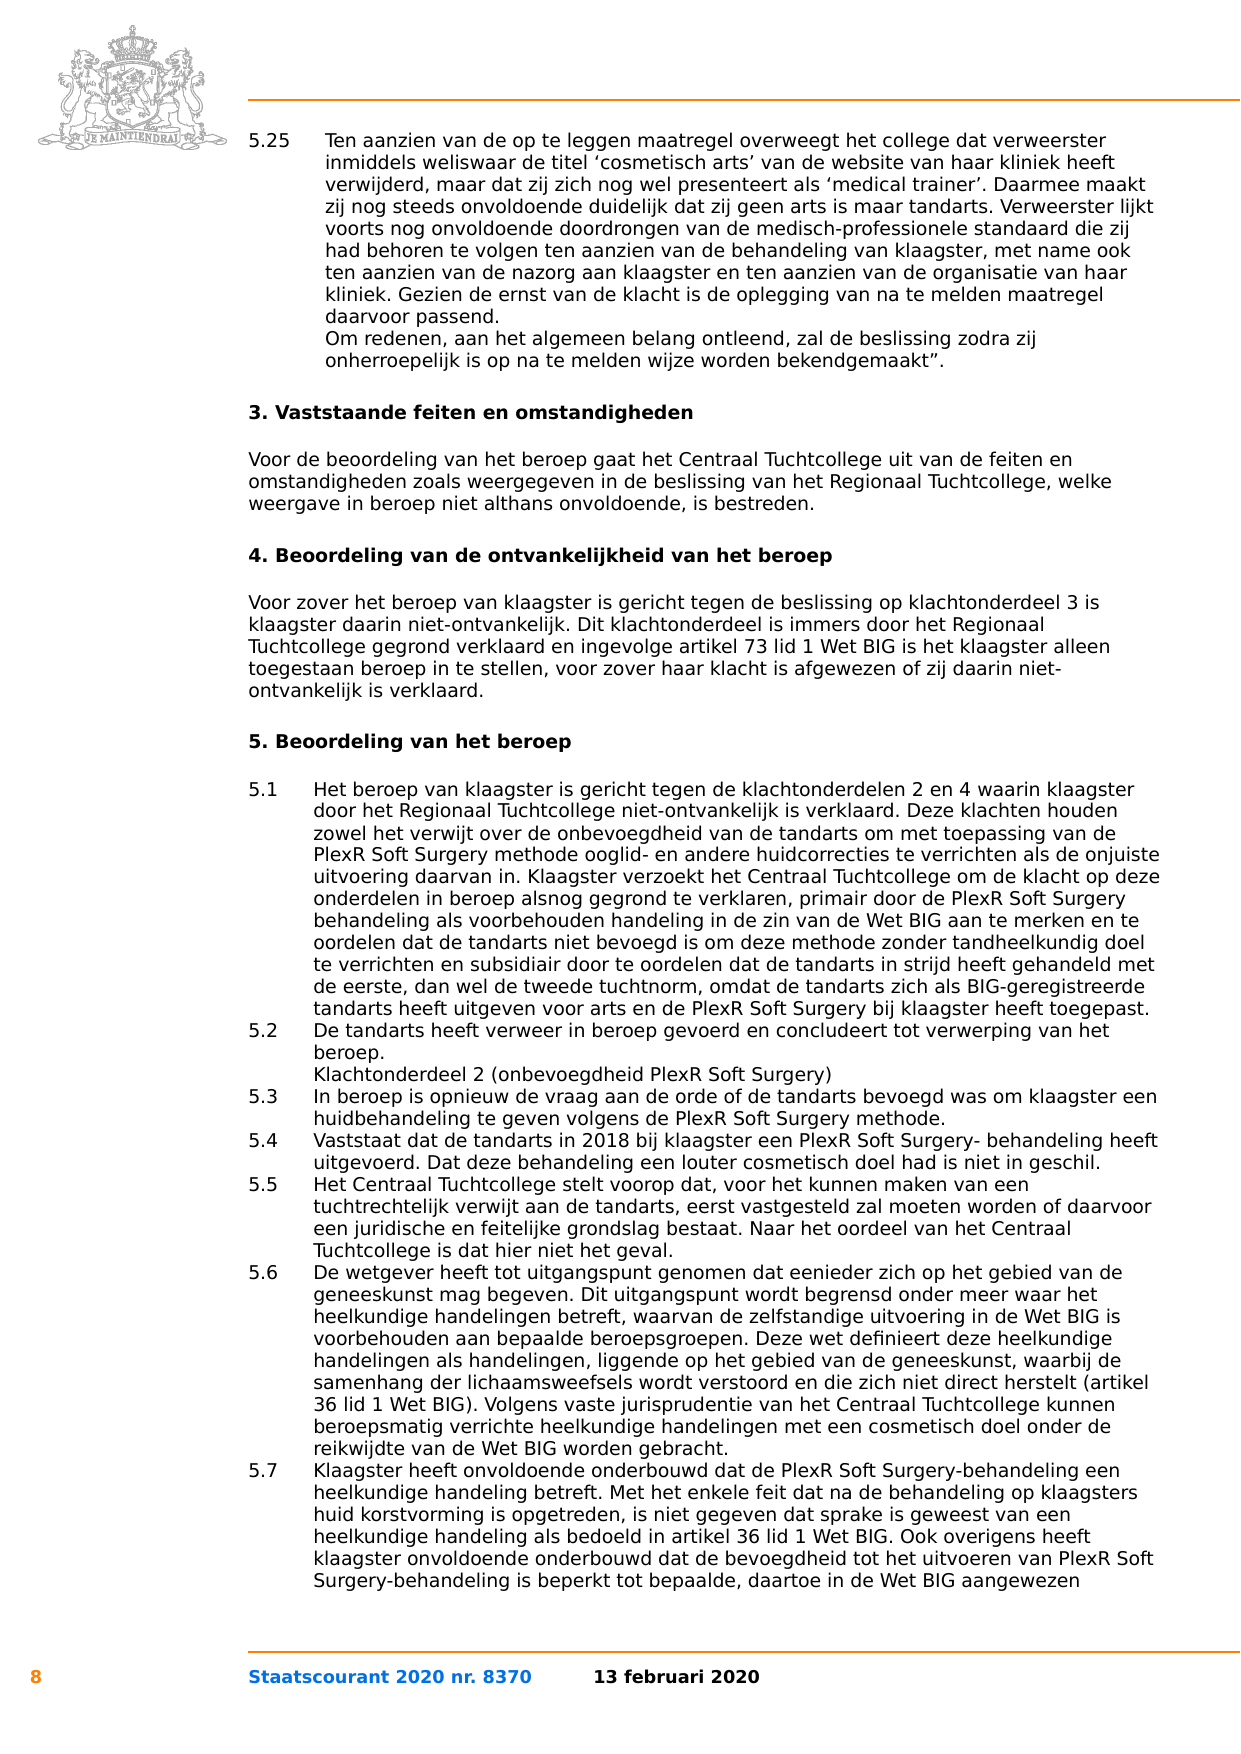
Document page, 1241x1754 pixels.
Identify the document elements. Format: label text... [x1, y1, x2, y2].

subtitle 4. Beoordeling van de ontvankelijkheid van het beroep [248, 544, 1163, 567]
text 5.7 Klaagster heeft onvoldoende onderbouwd dat de PlexR Soft Surgery-behandeling een heelkundige handeling betreft. Met het enkele feit dat na de behandeling op klaagsters huid korstvorming is opgetreden, is niet gegeven dat sprake is geweest van een heelkundige handeling als bedoeld in artikel 36 lid 1 Wet BIG. Ook overigens heeft klaagster onvoldoende onderbouwd dat de bevoegdheid tot het uitvoeren van PlexR Soft Surgery-behandeling is beperkt tot bepaalde, daartoe in de Wet BIG aangewezen [248, 1460, 1163, 1592]
text 5.5 Het Centraal Tuchtcollege stelt voorop dat, voor het kunnen maken van een tuchtrechtelijk verwijt aan de tandarts, eerst vastgesteld zal moeten worden of daarvoor een juridische en feitelijke grondslag bestaat. Naar het oordeel van het Centraal Tuchtcollege is dat hier niet het geval. [248, 1174, 1163, 1262]
text 5.2 De tandarts heeft verweer in beroep gevoerd en concludeert tot verwerping van het beroep. [248, 1020, 1163, 1064]
text Voor zover het beroep van klaagster is gericht tegen de beslissing op klachtonderdeel 3 is klaagster daarin niet-ontvankelijk. Dit klachtonderdeel is immers door het Regionaal Tuchtcollege gegrond verklaard en ingevolge artikel 73 lid 1 Wet BIG is het klaagster alleen toegestaan beroep in te stellen, voor zover haar klacht is afgewezen of zij daarin niet-ontvankelijk is verklaard. [248, 592, 1163, 701]
text 5.1 Het beroep van klaagster is gericht tegen de klachtonderdelen 2 en 4 waarin klaagster door het Regionaal Tuchtcollege niet-ontvankelijk is verklaard. Deze klachten houden zowel het verwijt over de onbevoegdheid van de tandarts om met toepassing van de PlexR Soft Surgery methode ooglid- en andere huidcorrecties te verrichten als de onjuiste uitvoering daarvan in. Klaagster verzoekt het Centraal Tuchtcollege om de klacht op deze onderdelen in beroep alsnog gegrond te verklaren, primair door de PlexR Soft Surgery behandeling als voorbehouden handeling in de zin van de Wet BIG aan te merken en te oordelen dat de tandarts niet bevoegd is om deze methode zonder tandheelkundig doel te verrichten en subsidiair door te oordelen dat de tandarts in strijd heeft gehandeld met de eerste, dan wel de tweede tuchtnorm, omdat de tandarts zich als BIG-geregistreerde tandarts heeft uitgeven voor arts en de PlexR Soft Surgery bij klaagster heeft toegepast. [248, 778, 1163, 1020]
text 5.3 In beroep is opnieuw de vraag aan de orde of de tandarts bevoegd was om klaagster een huidbehandeling te geven volgens de PlexR Soft Surgery methode. [248, 1086, 1163, 1130]
text Om redenen, aan het algemeen belang ontleend, zal de beslissing zodra zij onherroepelijk is op na te melden wijze worden bekendgemaakt”. [325, 328, 1163, 372]
text 5.4 Vaststaat dat de tandarts in 2018 bij klaagster een PlexR Soft Surgery- behandeling heeft uitgevoerd. Dat deze behandeling een louter cosmetisch doel had is niet in geschil. [248, 1130, 1163, 1174]
text 5.6 De wetgever heeft tot uitgangspunt genomen dat eenieder zich op het gebied van de geneeskunst mag begeven. Dit uitgangspunt wordt begrensd onder meer waar het heelkundige handelingen betreft, waarvan de zelfstandige uitvoering in de Wet BIG is voorbehouden aan bepaalde beroepsgroepen. Deze wet definieert deze heelkundige handelingen als handelingen, liggende op het gebied van de geneeskunst, waarbij de samenhang der lichaamsweefsels wordt verstoord en die zich niet direct herstelt (artikel 36 lid 1 Wet BIG). Volgens vaste jurisprudentie van het Centraal Tuchtcollege kunnen beroepsmatig verrichte heelkundige handelingen met een cosmetisch doel onder de reikwijdte van de Wet BIG worden gebracht. [248, 1262, 1163, 1460]
text Voor de beoordeling van het beroep gaat het Centraal Tuchtcollege uit van de feiten en omstandigheden zoals weergegeven in de beslissing van het Regionaal Tuchtcollege, welke weergave in beroep niet althans onvoldoende, is bestreden. [248, 449, 1163, 514]
subtitle 5. Beoordeling van het beroep [248, 731, 1163, 753]
picture [38, 25, 227, 150]
text Klachtonderdeel 2 (onbevoegdheid PlexR Soft Surgery) [313, 1064, 1163, 1086]
text 5.25 Ten aanzien van de op te leggen maatregel overweegt het college dat verweerster inmiddels weliswaar de titel ‘cosmetisch arts’ van de website van haar kliniek heeft verwijderd, maar dat zij zich nog wel presenteert als ‘medical trainer’. Daarmee maakt zij nog steeds onvoldoende duidelijk dat zij geen arts is maar tandarts. Verweerster lijkt voorts nog onvoldoende doordrongen van de medisch-professionele standaard die zij had behoren te volgen ten aanzien van de behandeling van klaagster, met name ook ten aanzien van de nazorg aan klaagster en ten aanzien van de organisatie van haar kliniek. Gezien de ernst van de klacht is de oplegging van na te melden maatregel daarvoor passend. [248, 130, 1163, 328]
subtitle 3. Vaststaande feiten en omstandigheden [248, 402, 1163, 424]
